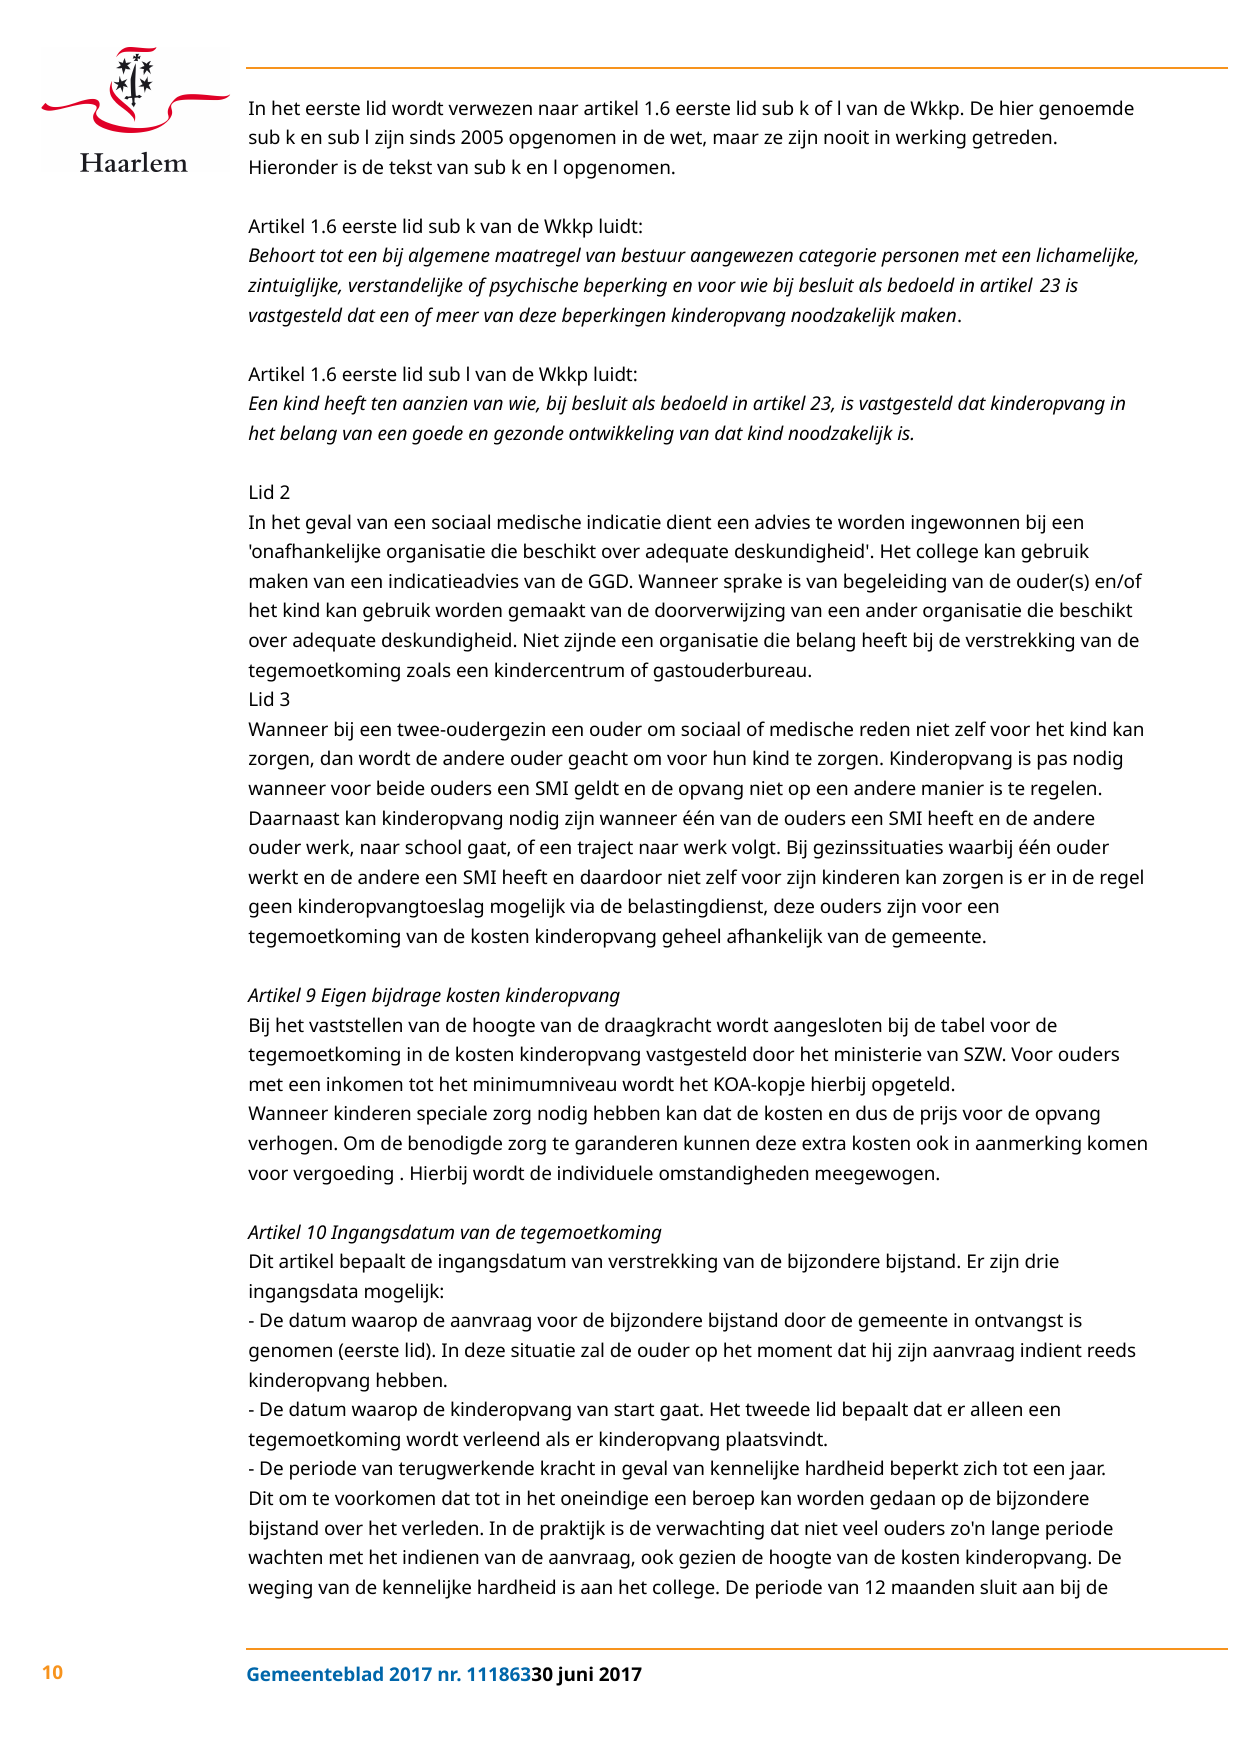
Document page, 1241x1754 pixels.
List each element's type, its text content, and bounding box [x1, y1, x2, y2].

text - De datum waarop de kinderopvang van start gaat. Het tweede lid bepaalt dat er alleen een tegemoetkoming wordt verleend als er kinderopvang plaatsvindt. [248, 1396, 1152, 1452]
text Dit artikel bepaalt de ingangsdatum van verstrekking van de bijzondere bijstand. Er zijn drie [248, 1248, 1152, 1274]
text Bij het vaststellen van de hoogte van de draagkracht wordt aangesloten bij de tabel voor de tegemoetkoming in de kosten kinderopvang vastgesteld door het ministerie van SZW. Voor ouders met een inkomen tot het minimumniveau wordt het KOA-kopje hierbij opgeteld. [248, 1012, 1152, 1097]
text 'onafhankelijke organisatie die beschikt over adequate deskundigheid'. Het college kan gebruik maken van een indicatieadvies van de GGD. Wanneer sprake is van begeleiding van de ouder(s) en/of het kind kan gebruik worden gemaakt van de doorverwijzing van een ander organisatie die beschikt over adequate deskundigheid. Niet zijnde een organisatie die belang heeft bij de verstrekking van de [248, 538, 1152, 653]
text Lid 2 [248, 479, 1152, 505]
picture [41, 47, 231, 172]
text - De periode van terugwerkende kracht in geval van kennelijke hardheid beperkt zich tot een jaar. [248, 1456, 1152, 1481]
text Wanneer kinderen speciale zorg nodig hebben kan dat de kosten en dus de prijs voor de opvang verhogen. Om de benodigde zorg te garanderen kunnen deze extra kosten ook in aanmerking komen voor vergoeding . Hierbij wordt de individuele omstandigheden meegewogen. [248, 1101, 1152, 1186]
text Behoort tot een bij algemene maatregel van bestuur aangewezen categorie personen met een lichamelijke, zintuiglijke, verstandelijke of psychische beperking en voor wie bij besluit als bedoeld in artikel 23 is vastgesteld dat een of meer van deze beperkingen kinderopvang noodzakelijk maken. [248, 243, 1152, 328]
text Artikel 1.6 eerste lid sub l van de Wkkp luidt: [248, 361, 1152, 387]
text Artikel 10 Ingangsdatum van de tegemoetkoming [248, 1219, 1152, 1245]
text Dit om te voorkomen dat tot in het oneindige een beroep kan worden gedaan op de bijzondere bijstand over het verleden. In de praktijk is de verwachting dat niet veel ouders zo'n lange periode wachten met het indienen van de aanvraag, ook gezien de hoogte van de kosten kinderopvang. De weging van de kennelijke hardheid is aan het college. De periode van 12 maanden sluit aan bij de [248, 1485, 1152, 1600]
text Wanneer bij een twee-oudergezin een ouder om sociaal of medische reden niet zelf voor het kind kan zorgen, dan wordt de andere ouder geacht om voor hun kind te zorgen. Kinderopvang is pas nodig wanneer voor beide ouders een SMI geldt en de opvang niet op een andere manier is te regelen. Daarnaast kan kinderopvang nodig zijn wanneer één van de ouders een SMI heeft en de andere ouder werk, naar school gaat, of een traject naar werk volgt. Bij gezinssituaties waarbij één ouder werkt en de andere een SMI heeft en daardoor niet zelf voor zijn kinderen kan zorgen is er in de regel geen kinderopvangtoeslag mogelijk via de belastingdienst, deze ouders zijn voor een tegemoetkoming van de kosten kinderopvang geheel afhankelijk van de gemeente. [248, 716, 1152, 949]
text In het eerste lid wordt verwezen naar artikel 1.6 eerste lid sub k of l van de Wkkp. De hier genoemde sub k en sub l zijn sinds 2005 opgenomen in de wet, maar ze zijn nooit in werking getreden. Hieronder is de tekst van sub k en l opgenomen. [248, 95, 1152, 180]
text Een kind heeft ten aanzien van wie, bij besluit als bedoeld in artikel 23, is vastgesteld dat kinderopvang in het belang van een goede en gezonde ontwikkeling van dat kind noodzakelijk is. [248, 391, 1152, 446]
text Lid 3 [248, 686, 1152, 712]
text Artikel 1.6 eerste lid sub k van de Wkkp luidt: [248, 213, 1152, 239]
text In het geval van een sociaal medische indicatie dient een advies te worden ingewonnen bij een [248, 509, 1152, 535]
text ingangsdata mogelijk: [248, 1278, 1152, 1304]
text Artikel 9 Eigen bijdrage kosten kinderopvang [248, 982, 1152, 1008]
text - De datum waarop de aanvraag voor de bijzondere bijstand door de gemeente in ontvangst is genomen (eerste lid). In deze situatie zal de ouder op het moment dat hij zijn aanvraag indient reeds kinderopvang hebben. [248, 1308, 1152, 1393]
text tegemoetkoming zoals een kindercentrum of gastouderbureau. [248, 657, 1152, 683]
